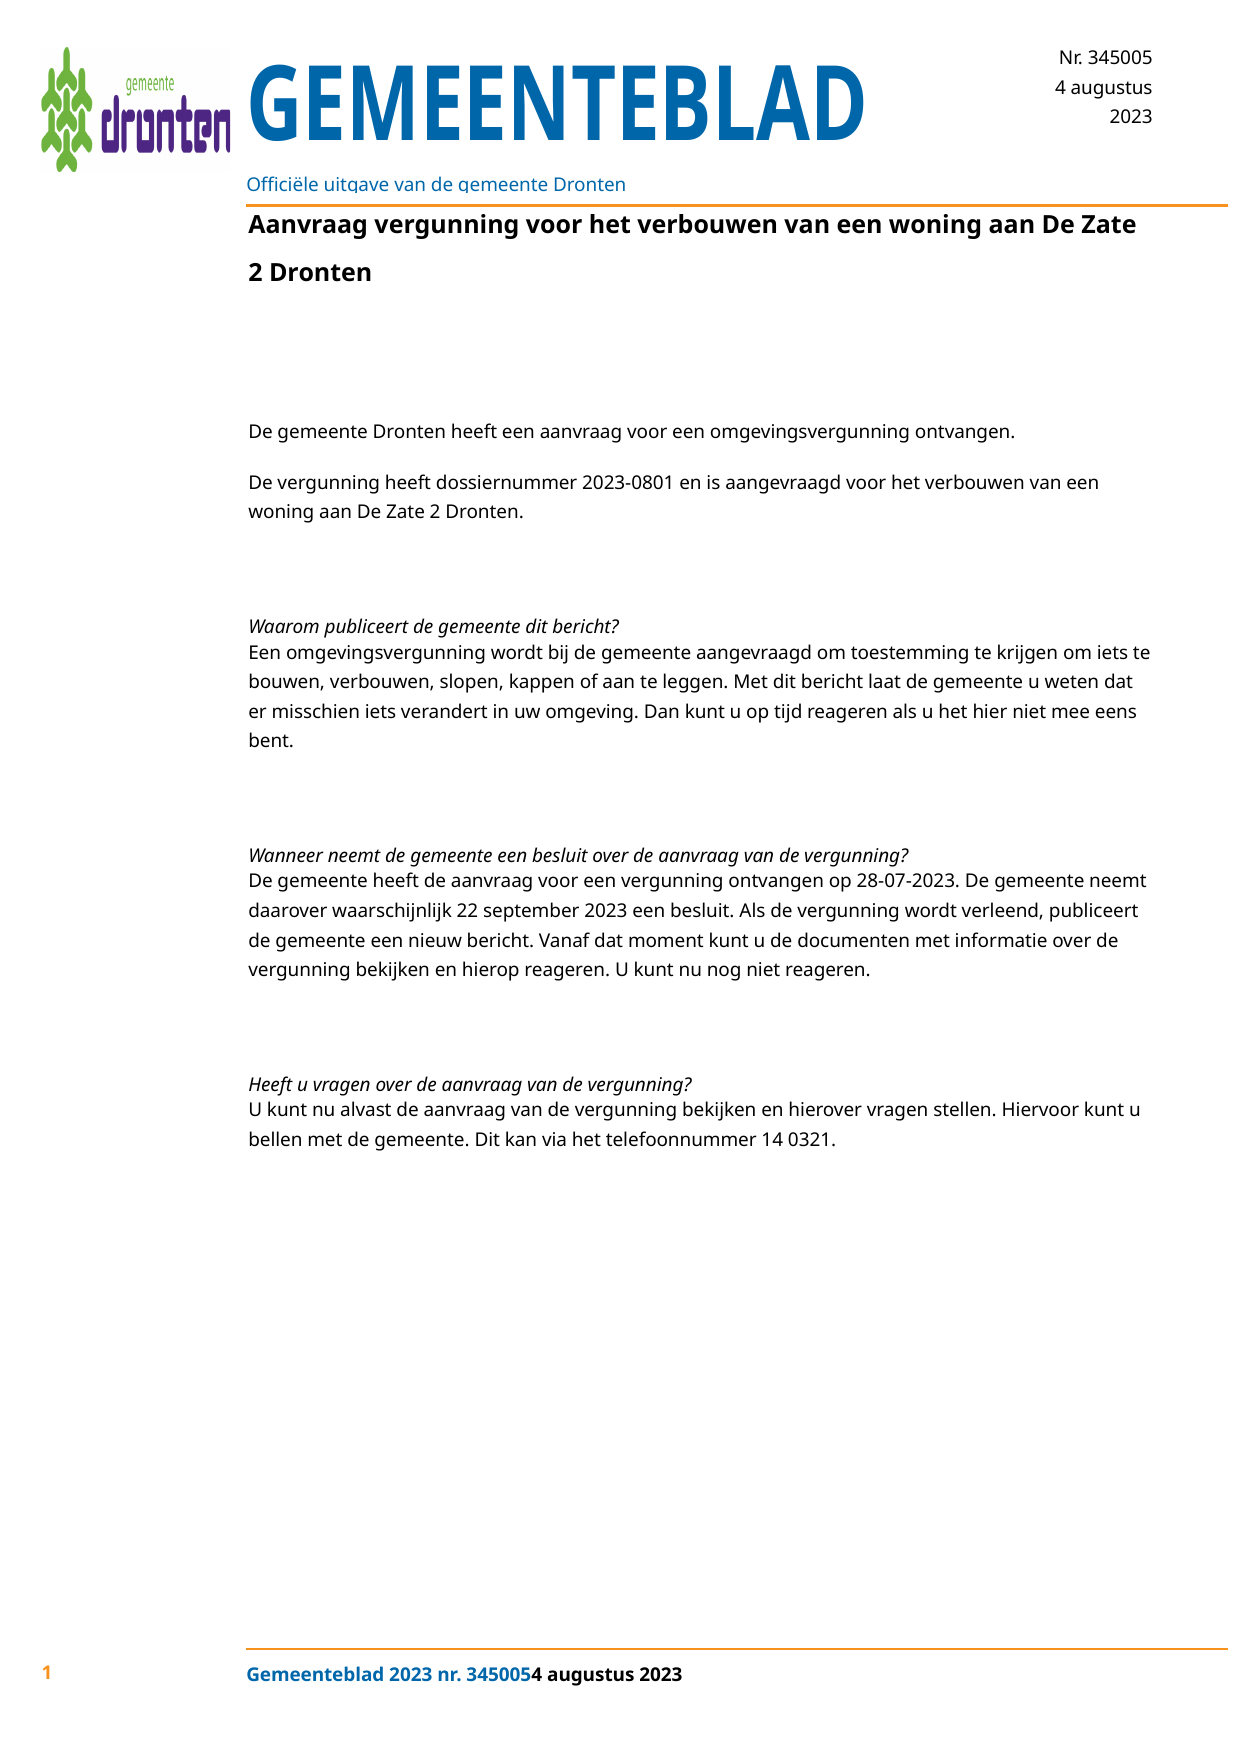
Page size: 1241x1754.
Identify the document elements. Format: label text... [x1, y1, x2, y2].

text Een omgevingsvergunning wordt bij de gemeente aangevraagd om toestemming te krijgen om iets te bouwen, verbouwen, slopen, kappen of aan te leggen. Met dit bericht laat de gemeente u weten dat er misschien iets verandert in uw omgeving. Dan kunt u op tijd reageren als u het hier niet mee eens bent. [248, 639, 1152, 753]
text Waarom publiceert de gemeente dit bericht? [248, 613, 1152, 639]
text Aanvraag vergunning voor het verbouwen van een woning aan De Zate 2 Dronten [248, 207, 1152, 288]
text De gemeente Dronten heeft een aanvraag voor een omgevingsvergunning ontvangen. [248, 419, 1152, 444]
picture [41, 47, 231, 172]
text Heeft u vragen over de aanvraag van de vergunning? [248, 1071, 1152, 1097]
text Wanneer neemt de gemeente een besluit over de aanvraag van de vergunning? [248, 842, 1152, 868]
text U kunt nu alvast de aanvraag van de vergunning bekijken en hierover vragen stellen. Hiervoor kunt u bellen met de gemeente. Dit kan via het telefoonnummer 14 0321. [248, 1097, 1152, 1152]
text De vergunning heeft dossiernummer 2023-0801 en is aangevraagd voor het verbouwen van een woning aan De Zate 2 Dronten. [248, 469, 1152, 524]
text De gemeente heeft de aanvraag voor een vergunning ontvangen op 28-07-2023. De gemeente neemt daarover waarschijnlijk 22 september 2023 een besluit. Als de vergunning wordt verleend, publiceert de gemeente een nieuw bericht. Vanaf dat moment kunt u de documenten met informatie over de vergunning bekijken en hierop reageren. U kunt nu nog niet reageren. [248, 868, 1152, 982]
